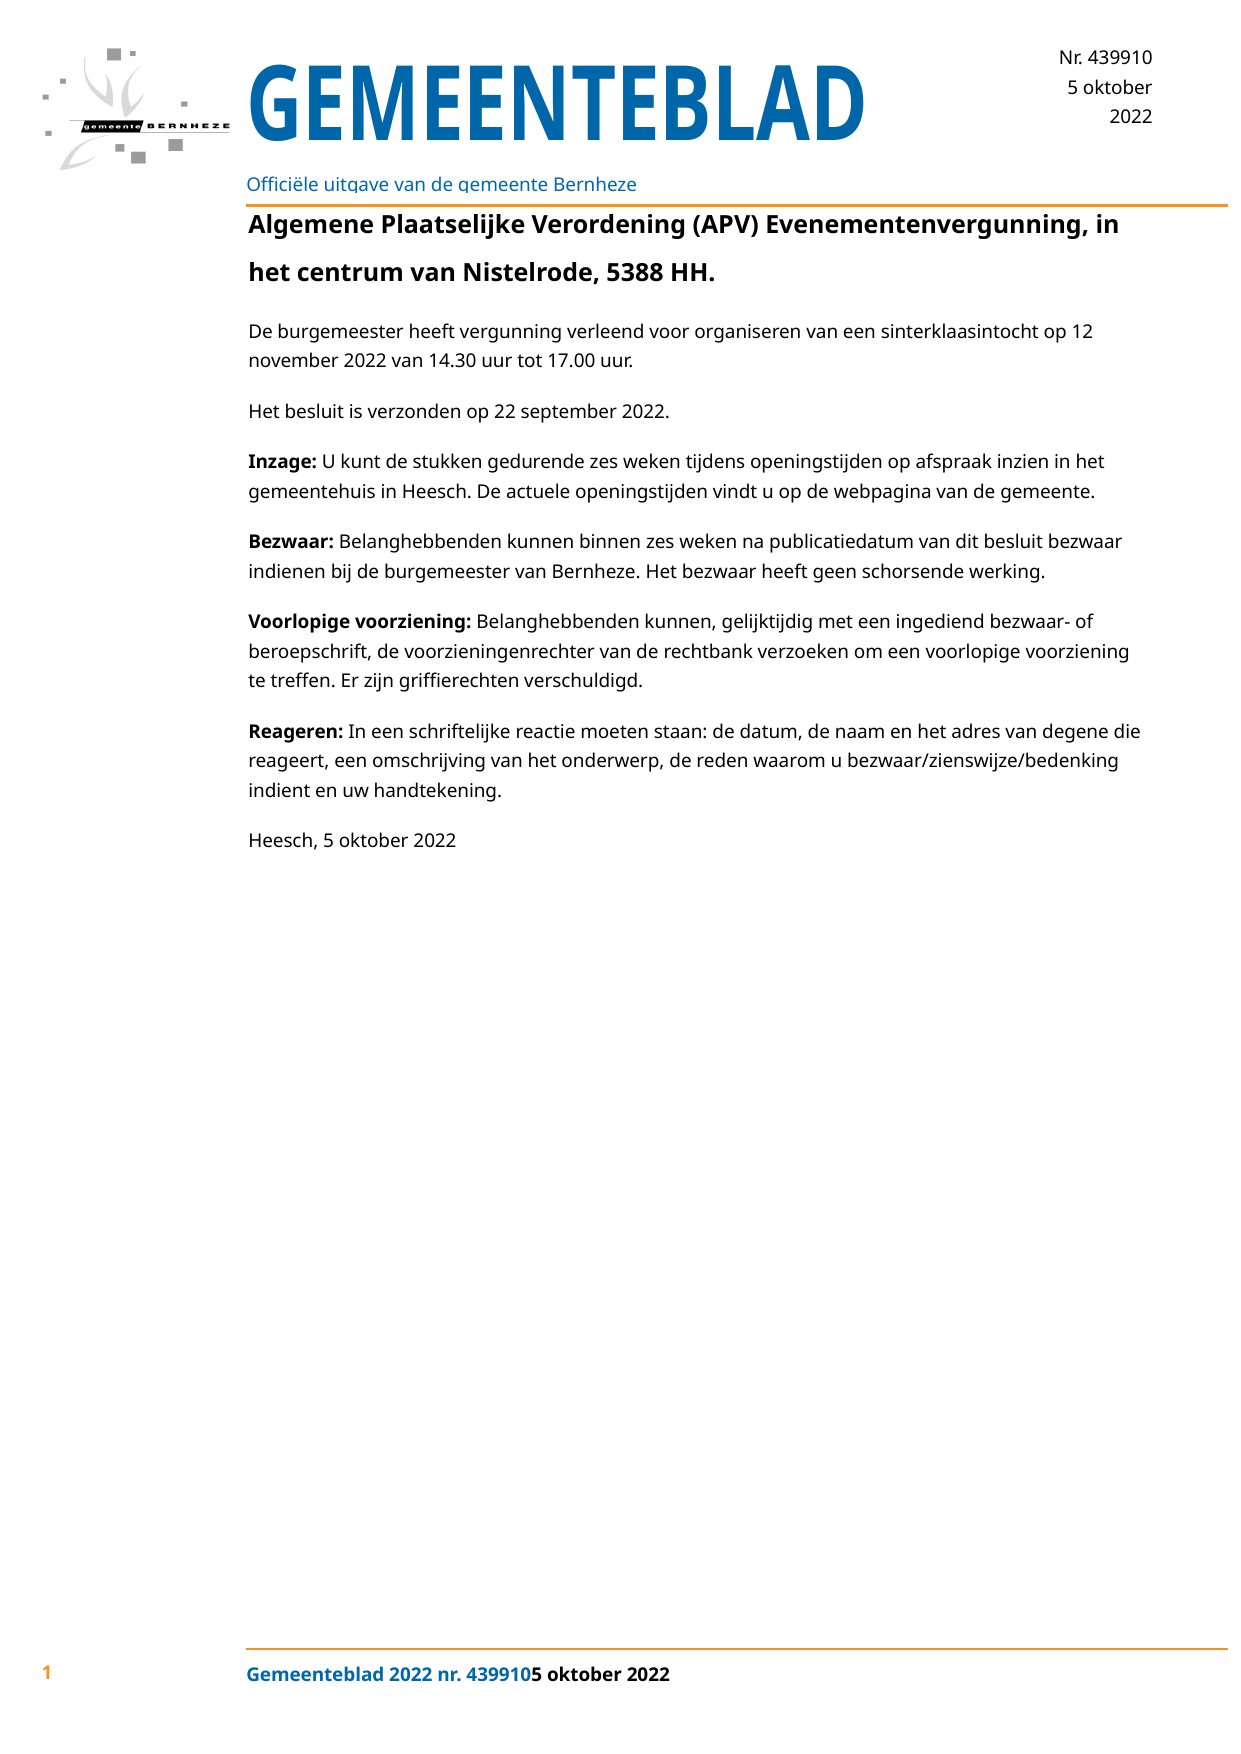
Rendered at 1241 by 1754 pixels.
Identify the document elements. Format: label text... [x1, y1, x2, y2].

text Bezwaar: Belanghebbenden kunnen binnen zes weken na publicatiedatum van dit besluit bezwaar indienen bij de burgemeester van Bernheze. Het bezwaar heeft geen schorsende werking. [248, 528, 1152, 584]
text Voorlopige voorziening: Belanghebbenden kunnen, gelijktijdig met een ingediend bezwaar- of beroepschrift, de voorzieningenrechter van de rechtbank verzoeken om een voorlopige voorziening te treffen. Er zijn griffierechten verschuldigd. [248, 608, 1152, 693]
text Algemene Plaatselijke Verordening (APV) Evenementenvergunning, in het centrum van Nistelrode, 5388 HH. [248, 207, 1152, 288]
text Inzage: U kunt de stukken gedurende zes weken tijdens openingstijden op afspraak inzien in het gemeentehuis in Heesch. De actuele openingstijden vindt u op de webpagina van de gemeente. [248, 448, 1152, 504]
picture [41, 47, 231, 172]
text Reageren: In een schriftelijke reactie moeten staan: de datum, de naam en het adres van degene die reageert, een omschrijving van het onderwerp, de reden waarom u bezwaar/zienswijze/bedenking indient en uw handtekening. [248, 718, 1152, 803]
text De burgemeester heeft vergunning verleend voor organiseren van een sinterklaasintocht op 12 november 2022 van 14.30 uur tot 17.00 uur. [248, 318, 1152, 373]
text Het besluit is verzonden op 22 september 2022. [248, 398, 1152, 424]
text Heesch, 5 oktober 2022 [248, 827, 1152, 853]
